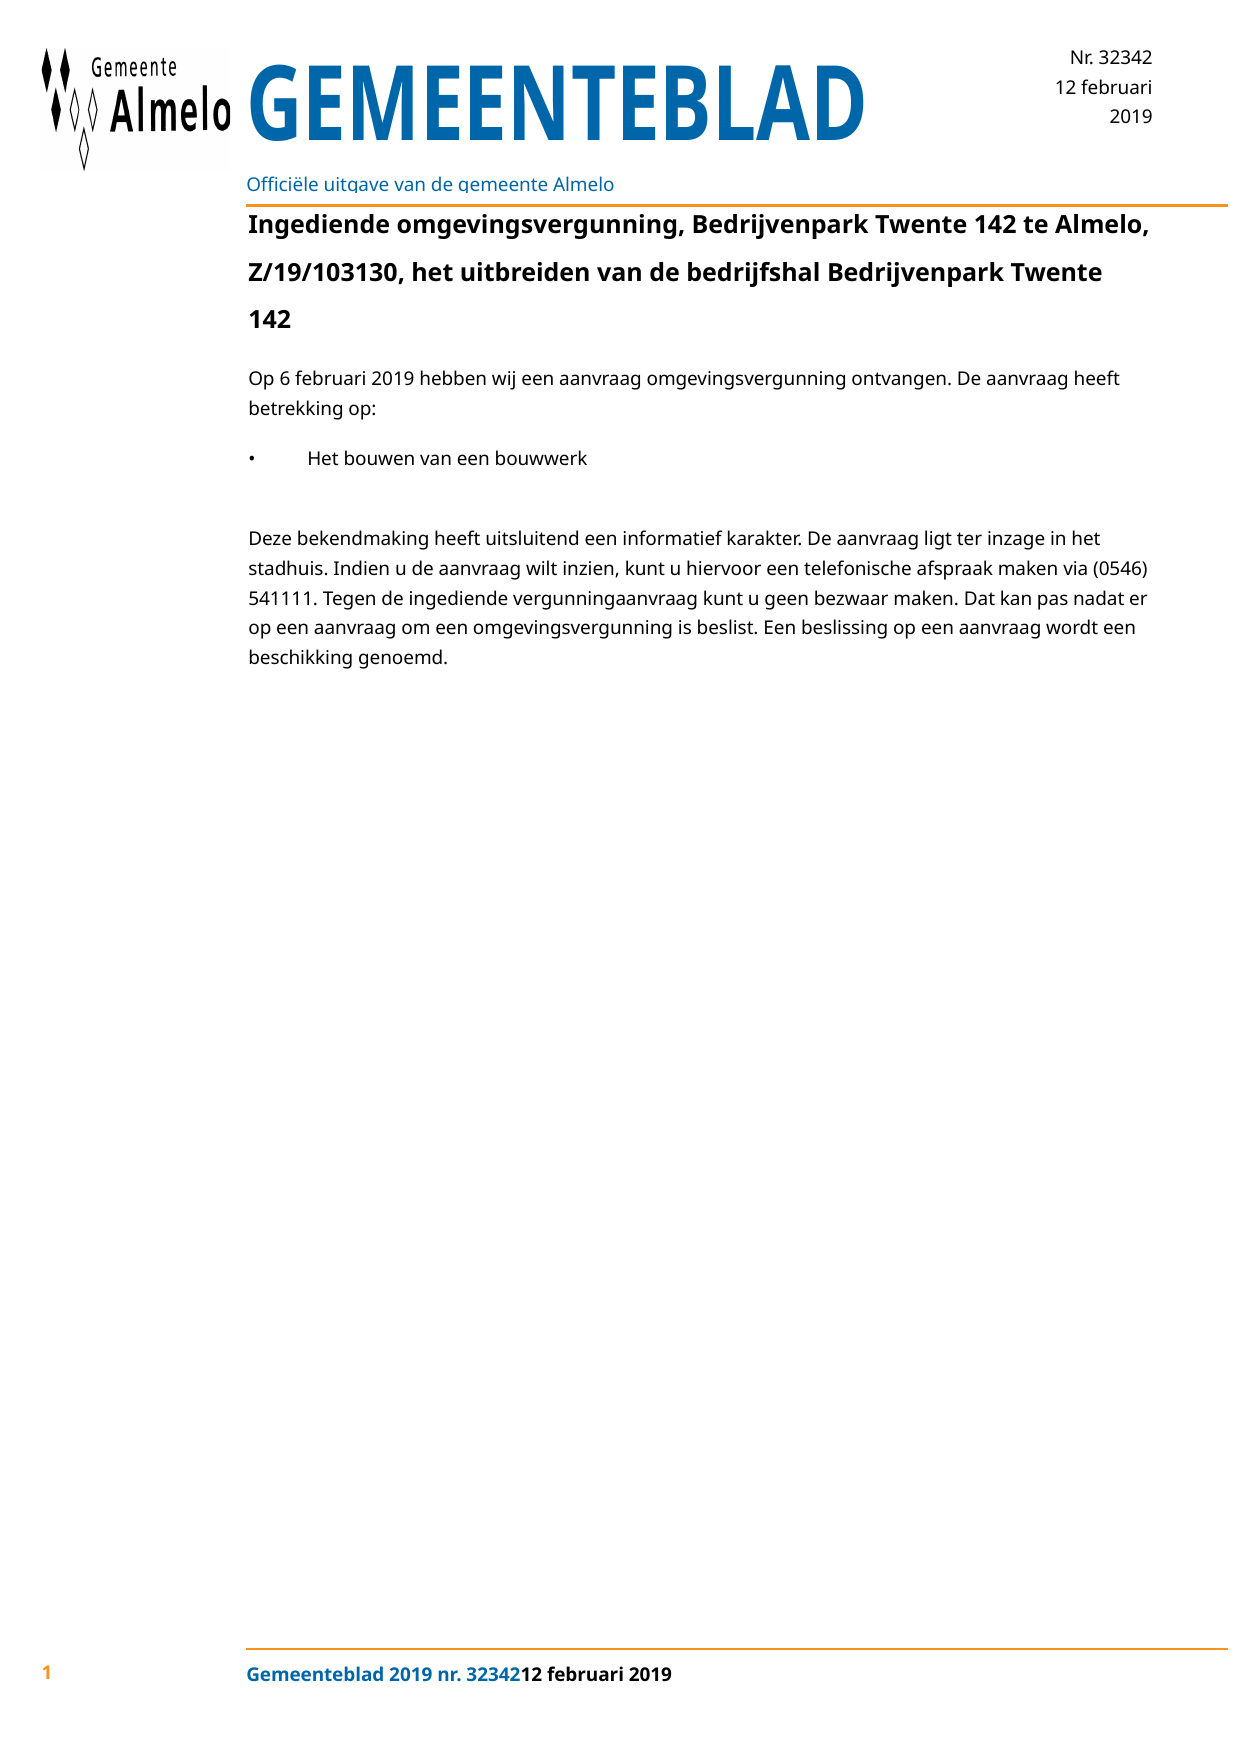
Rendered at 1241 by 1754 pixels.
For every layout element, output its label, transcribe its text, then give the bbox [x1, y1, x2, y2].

text Op 6 februari 2019 hebben wij een aanvraag omgevingsvergunning ontvangen. De aanvraag heeft betrekking op: [248, 366, 1152, 421]
picture [41, 47, 231, 172]
list Het bouwen van een bouwwerk [248, 446, 1152, 471]
text Deze bekendmaking heeft uitsluitend een informatief karakter. De aanvraag ligt ter inzage in het stadhuis. Indien u de aanvraag wilt inzien, kunt u hiervoor een telefonische afspraak maken via (0546) 541111. Tegen de ingediende vergunningaanvraag kunt u geen bezwaar maken. Dat kan pas nadat er op een aanvraag om een omgevingsvergunning is beslist. Een beslissing op een aanvraag wordt een beschikking genoemd. [248, 526, 1152, 669]
text Ingediende omgevingsvergunning, Bedrijvenpark Twente 142 te Almelo, Z/19/103130, het uitbreiden van de bedrijfshal Bedrijvenpark Twente 142 [248, 207, 1152, 336]
